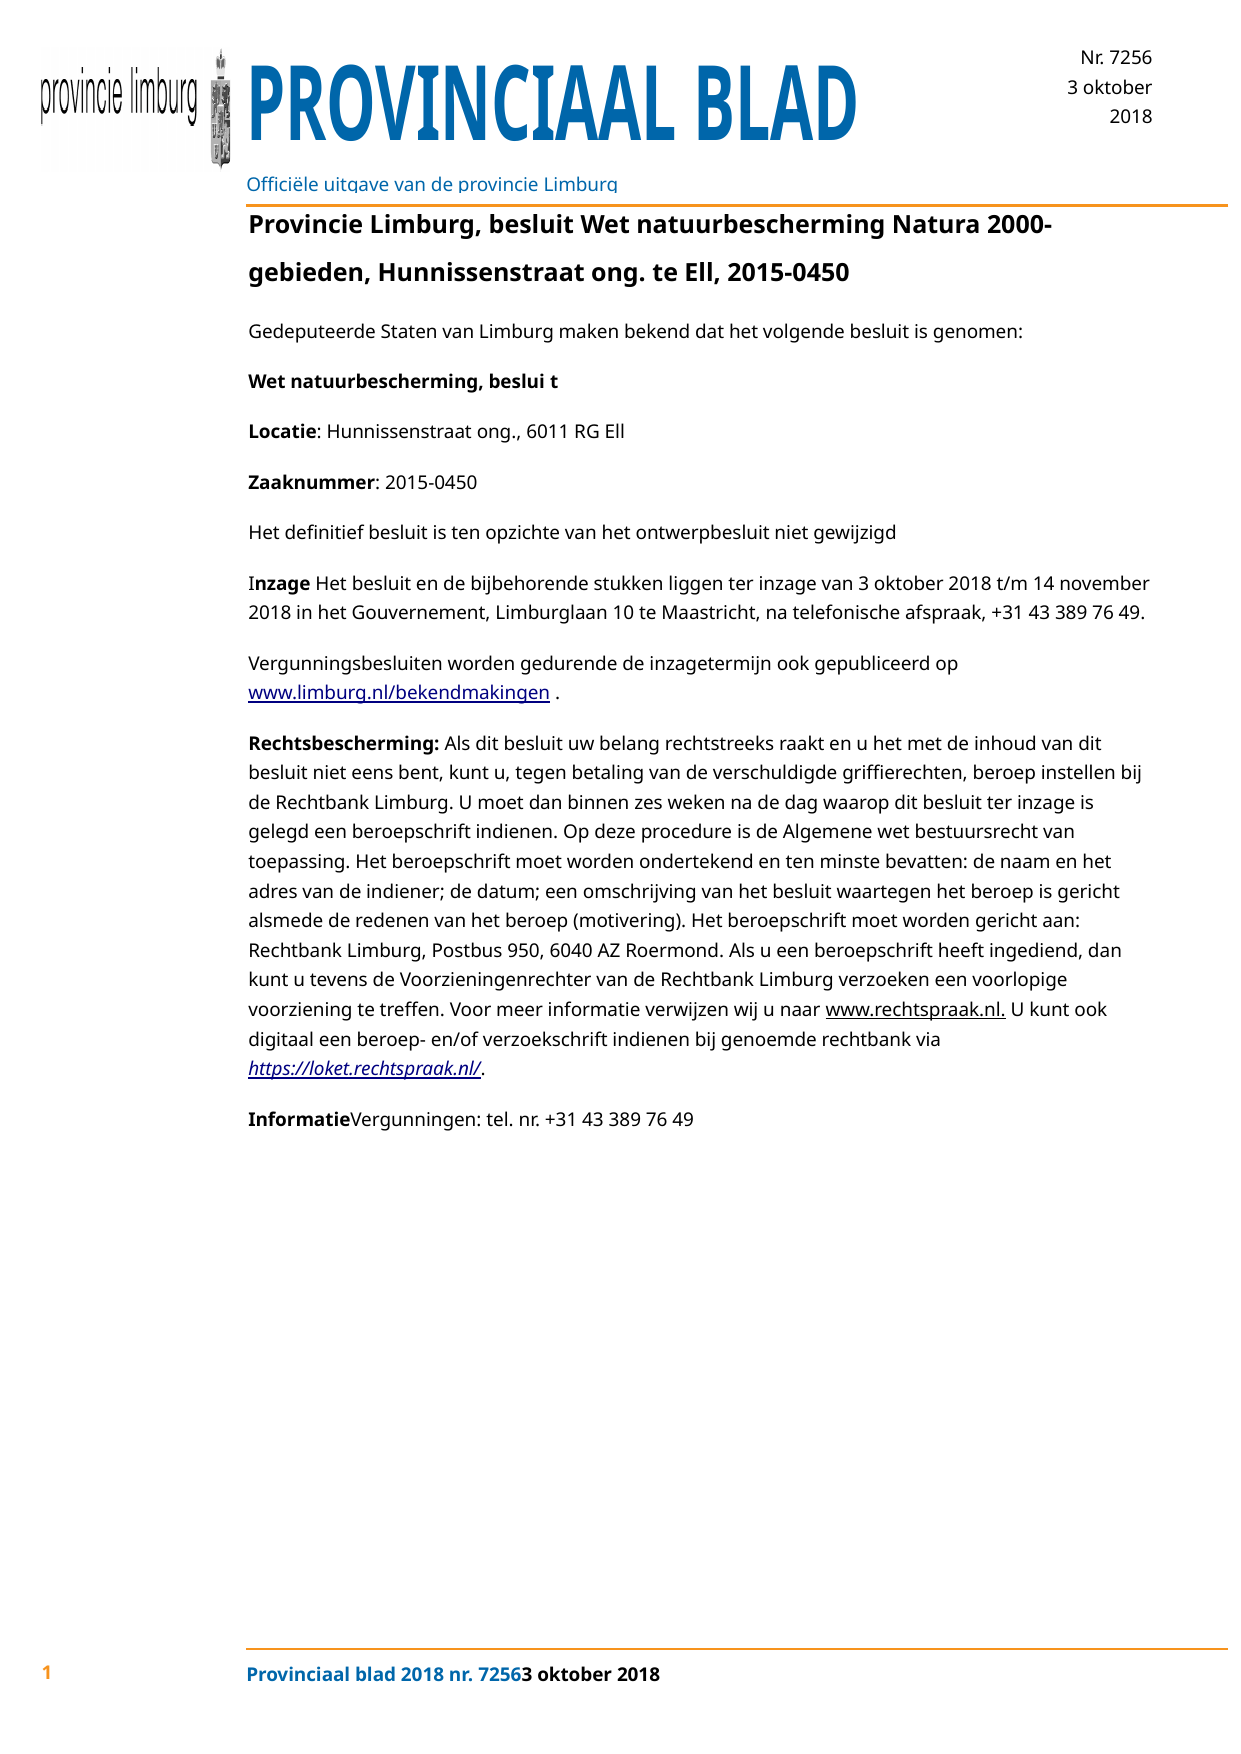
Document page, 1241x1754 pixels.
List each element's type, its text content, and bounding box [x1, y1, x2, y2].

text Vergunningsbesluiten worden gedurende de inzagetermijn ook gepubliceerd op www.limburg.nl/bekendmakingen . [248, 650, 1152, 705]
text Inzage Het besluit en de bijbehorende stukken liggen ter inzage van 3 oktober 2018 t/m 14 november 2018 in het Gouvernement, Limburglaan 10 te Maastricht, na telefonische afspraak, +31 43 389 76 49. [248, 570, 1152, 625]
text Provincie Limburg, besluit Wet natuurbescherming Natura 2000-gebieden, Hunnissenstraat ong. te Ell, 2015-0450 [248, 207, 1152, 288]
text Wet natuurbescherming, beslui t [248, 368, 1152, 394]
text Locatie: Hunnissenstraat ong., 6011 RG Ell [248, 419, 1152, 444]
picture [41, 47, 231, 172]
text Zaaknummer: 2015-0450 [248, 469, 1152, 495]
text Rechtsbescherming: Als dit besluit uw belang rechtstreeks raakt en u het met de inhoud van dit besluit niet eens bent, kunt u, tegen betaling van de verschuldigde griffierechten, beroep instellen bij de Rechtbank Limburg. U moet dan binnen zes weken na de dag waarop dit besluit ter inzage is gelegd een beroepschrift indienen. Op deze procedure is de Algemene wet bestuursrecht van toepassing. Het beroepschrift moet worden ondertekend en ten minste bevatten: de naam en het adres van de indiener; de datum; een omschrijving van het besluit waartegen het beroep is gericht alsmede de redenen van het beroep (motivering). Het beroepschrift moet worden gericht aan: Rechtbank Limburg, Postbus 950, 6040 AZ Roermond. Als u een beroepschrift heeft ingediend, dan kunt u tevens de Voorzieningenrechter van de Rechtbank Limburg verzoeken een voorlopige voorziening te treffen. Voor meer informatie verwijzen wij u naar www.rechtspraak.nl. U kunt ook digitaal een beroep- en/of verzoekschrift indienen bij genoemde rechtbank via https://loket.rechtspraak.nl/. [248, 730, 1152, 1081]
text InformatieVergunningen: tel. nr. +31 43 389 76 49 [248, 1106, 1152, 1132]
text Het definitief besluit is ten opzichte van het ontwerpbesluit niet gewijzigd [248, 519, 1152, 545]
text Gedeputeerde Staten van Limburg maken bekend dat het volgende besluit is genomen: [248, 318, 1152, 344]
